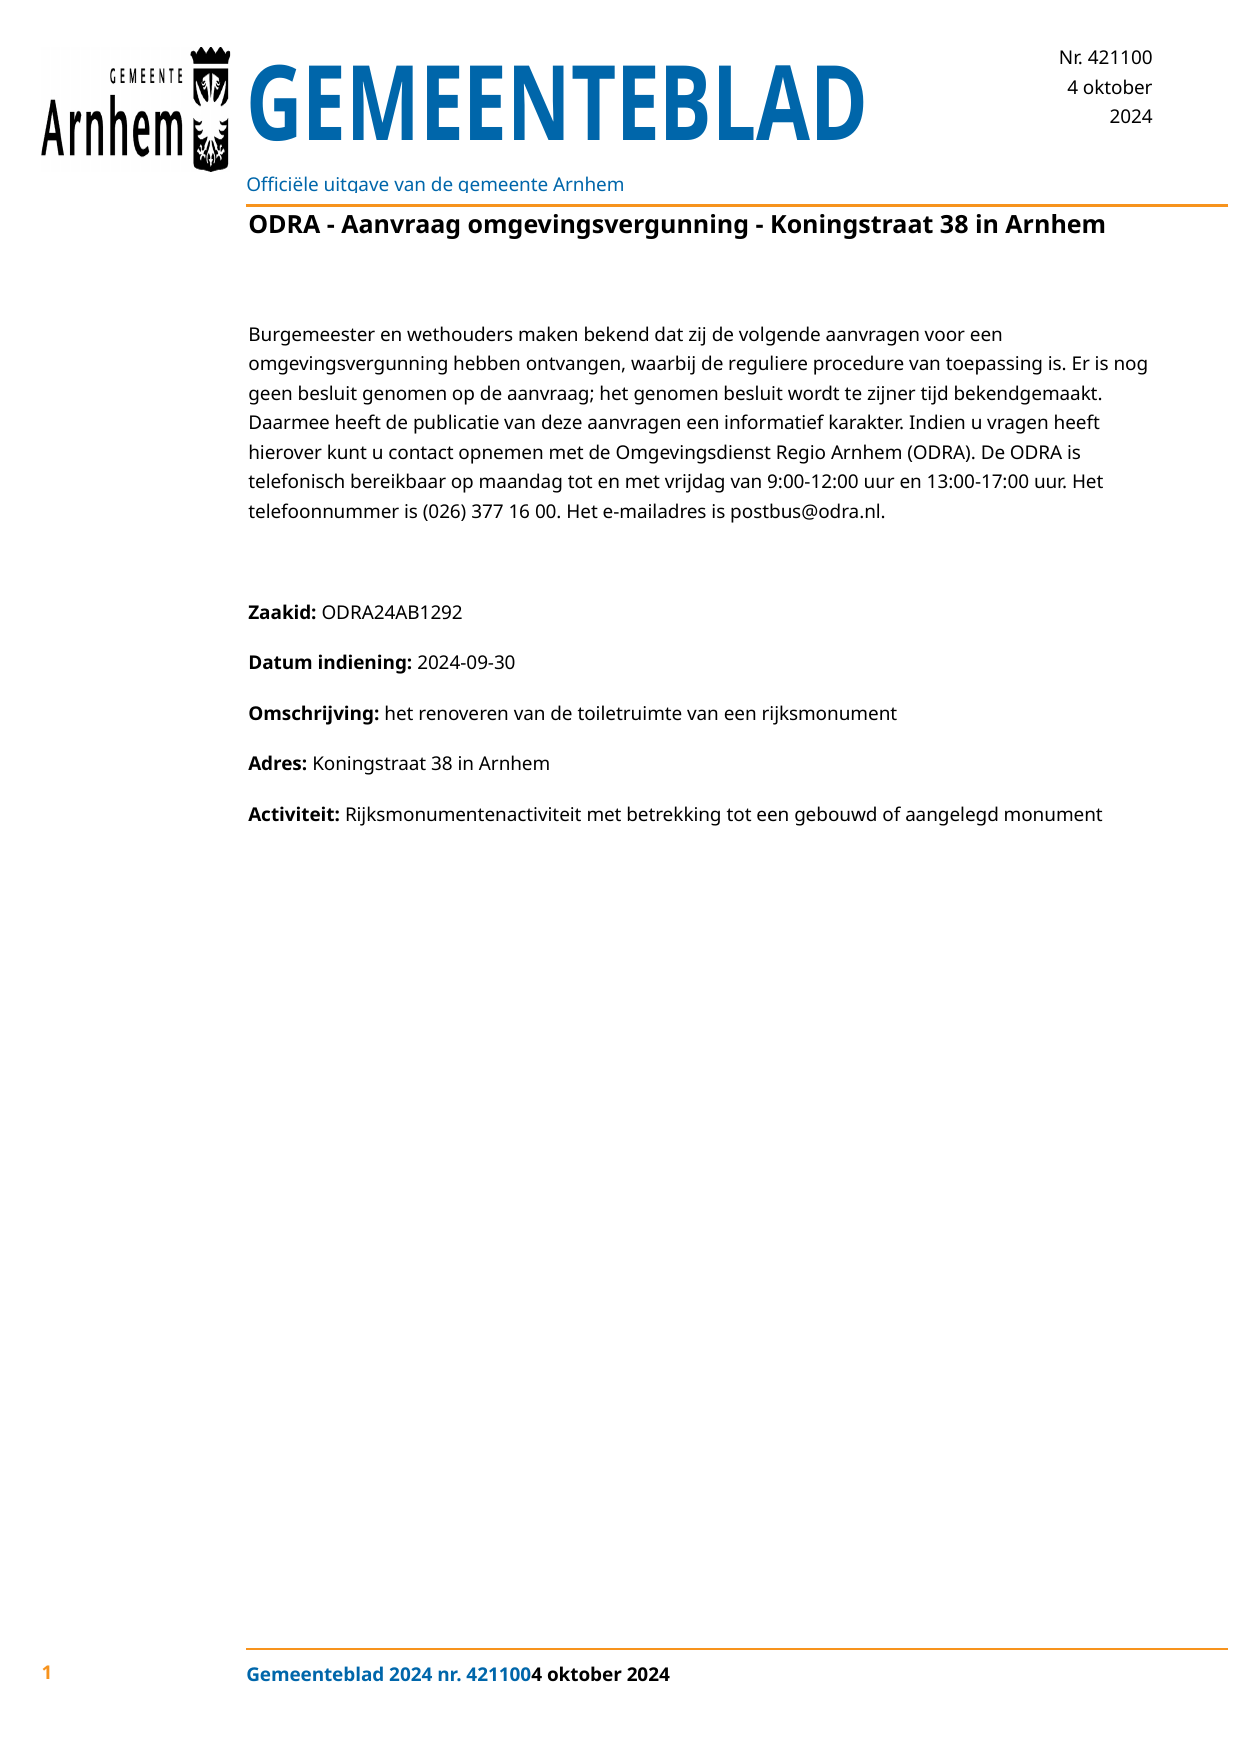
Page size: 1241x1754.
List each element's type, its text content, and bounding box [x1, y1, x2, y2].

text Zaakid: ODRA24AB1292 [248, 599, 1152, 625]
text Activiteit: Rijksmonumentenactiviteit met betrekking tot een gebouwd of aangelegd monument [248, 801, 1152, 826]
text Omschrijving: het renoveren van de toiletruimte van een rijksmonument [248, 700, 1152, 726]
text Burgemeester en wethouders maken bekend dat zij de volgende aanvragen voor een omgevingsvergunning hebben ontvangen, waarbij de reguliere procedure van toepassing is. Er is nog geen besluit genomen op de aanvraag; het genomen besluit wordt te zijner tijd bekendgemaakt. Daarmee heeft de publicatie van deze aanvragen een informatief karakter. Indien u vragen heeft hierover kunt u contact opnemen met de Omgevingsdienst Regio Arnhem (ODRA). De ODRA is telefonisch bereikbaar op maandag tot en met vrijdag van 9:00-12:00 uur en 13:00-17:00 uur. Het telefoonnummer is (026) 377 16 00. Het e-mailadres is postbus@odra.nl. [248, 321, 1152, 524]
text Adres: Koningstraat 38 in Arnhem [248, 750, 1152, 776]
text Datum indiening: 2024-09-30 [248, 649, 1152, 675]
text ODRA - Aanvraag omgevingsvergunning - Koningstraat 38 in Arnhem [248, 207, 1152, 241]
picture [41, 47, 231, 172]
